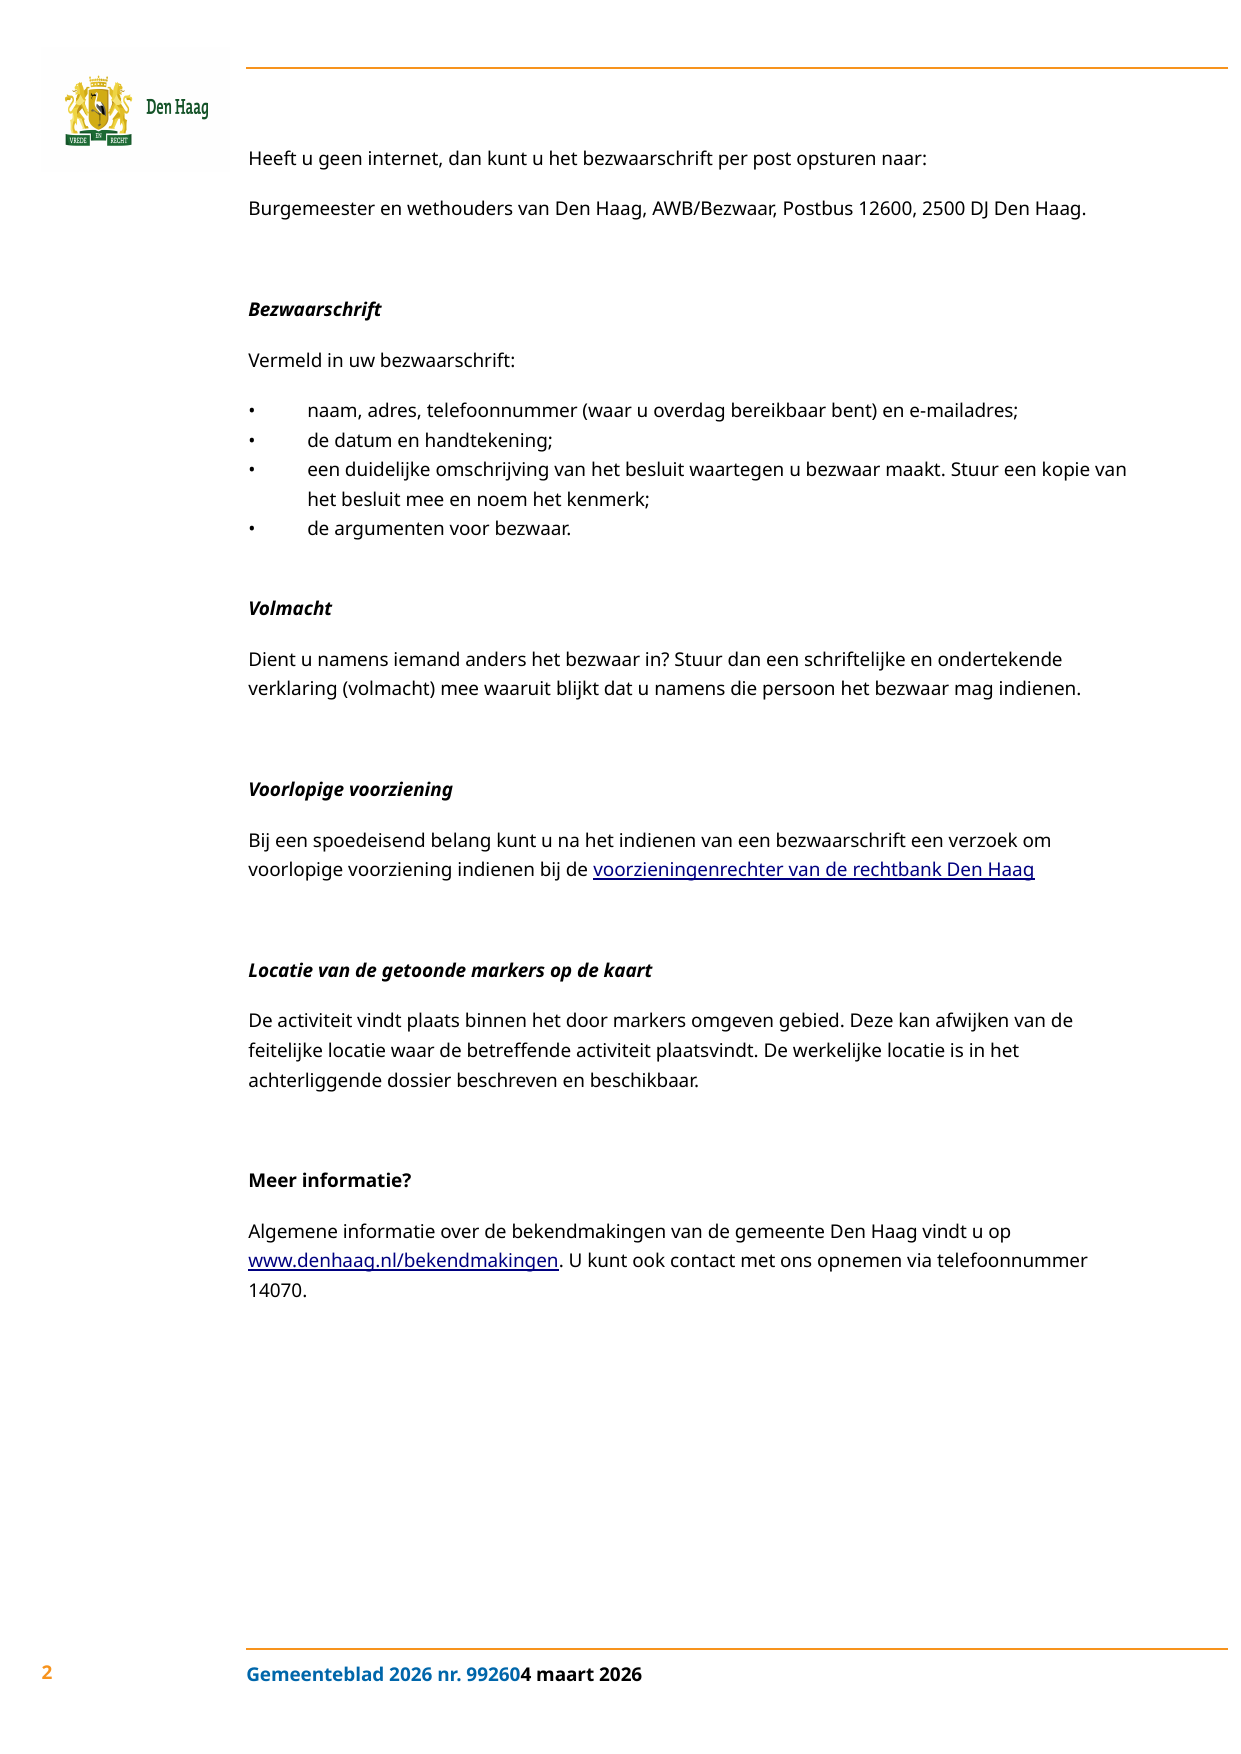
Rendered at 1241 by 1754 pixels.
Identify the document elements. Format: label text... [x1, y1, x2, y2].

text Dient u namens iemand anders het bezwaar in? Stuur dan een schriftelijke en ondertekende verklaring (volmacht) mee waaruit blijkt dat u namens die persoon het bezwaar mag indienen. [248, 646, 1152, 701]
list een duidelijke omschrijving van het besluit waartegen u bezwaar maakt. Stuur een kopie van het besluit mee en noem het kenmerk; [248, 456, 1152, 512]
text Voorlopige voorziening [248, 776, 1152, 802]
text Bezwaarschrift [248, 296, 1152, 322]
text Burgemeester en wethouders van Den Haag, AWB/Bezwaar, Postbus 12600, 2500 DJ Den Haag. [248, 196, 1152, 221]
text Volmacht [248, 596, 1152, 621]
text Heeft u geen internet, dan kunt u het bezwaarschrift per post opsturen naar: [248, 145, 1152, 171]
list de datum en handtekening; [248, 427, 1152, 453]
text De activiteit vindt plaats binnen het door markers omgeven gebied. Deze kan afwijken van de feitelijke locatie waar de betreffende activiteit plaatsvindt. De werkelijke locatie is in het achterliggende dossier beschreven en beschikbaar. [248, 1008, 1152, 1093]
list naam, adres, telefoonnummer (waar u overdag bereikbaar bent) en e-mailadres; [248, 397, 1152, 423]
list de argumenten voor bezwaar. [248, 516, 1152, 541]
text Vermeld in uw bezwaarschrift: [248, 347, 1152, 373]
text Bij een spoedeisend belang kunt u na het indienen van een bezwaarschrift een verzoek om voorlopige voorziening indienen bij de voorzieningenrechter van de rechtbank Den Haag [248, 827, 1152, 882]
text Meer informatie? [248, 1168, 1152, 1193]
text Algemene informatie over de bekendmakingen van de gemeente Den Haag vindt u op www.denhaag.nl/bekendmakingen. U kunt ook contact met ons opnemen via telefoonnummer 14070. [248, 1218, 1152, 1303]
picture [41, 47, 231, 172]
text Locatie van de getoonde markers op de kaart [248, 957, 1152, 983]
